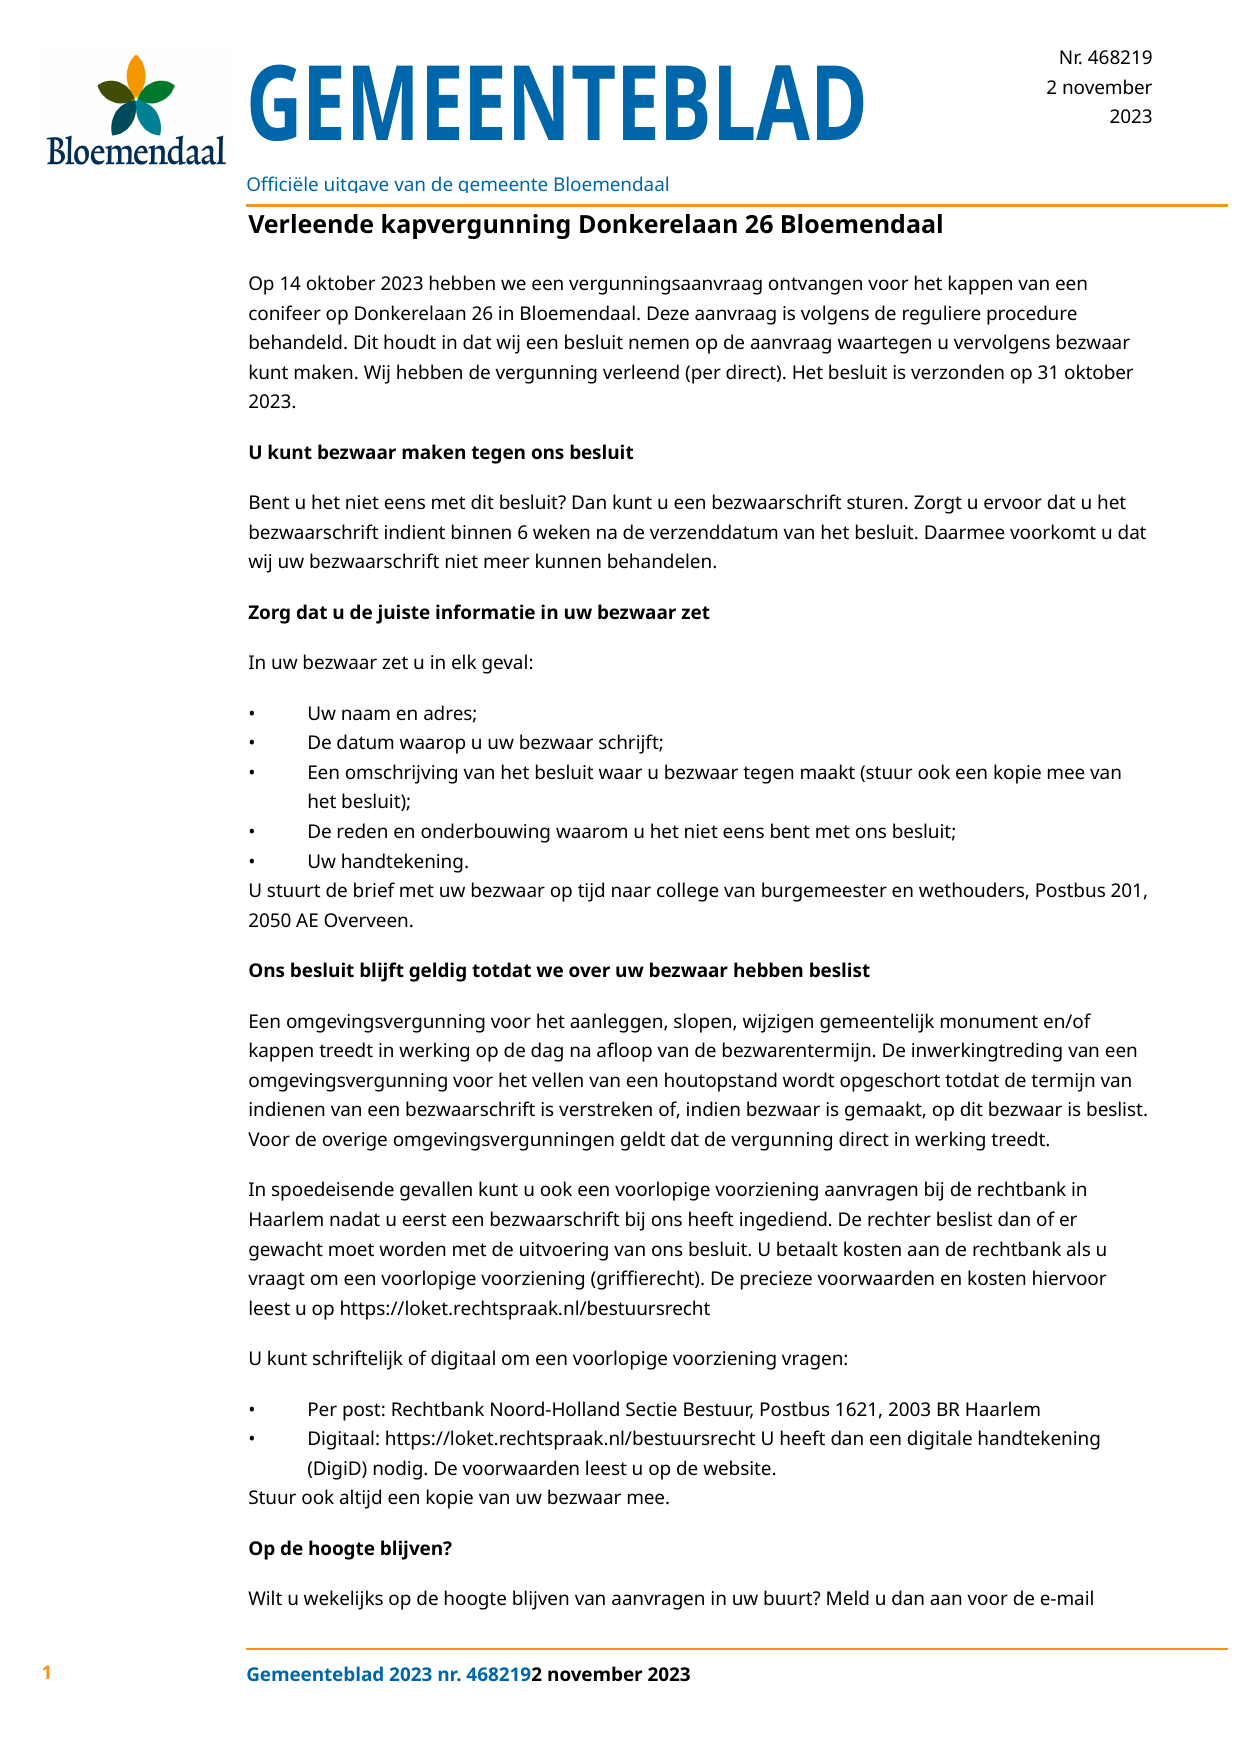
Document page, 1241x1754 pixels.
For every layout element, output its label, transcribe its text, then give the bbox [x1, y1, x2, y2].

text Stuur ook altijd een kopie van uw bezwaar mee. [248, 1484, 1152, 1510]
text Ons besluit blijft geldig totdat we over uw bezwaar hebben beslist [248, 957, 1152, 983]
list Uw handtekening. [248, 848, 1152, 873]
text Een omgevingsvergunning voor het aanleggen, slopen, wijzigen gemeentelijk monument en/of kappen treedt in werking op de dag na afloop van de bezwarentermijn. De inwerkingtreding van een omgevingsvergunning voor het vellen van een houtopstand wordt opgeschort totdat de termijn van indienen van een bezwaarschrift is verstreken of, indien bezwaar is gemaakt, op dit bezwaar is beslist. Voor de overige omgevingsvergunningen geldt dat de vergunning direct in werking treedt. [248, 1008, 1152, 1152]
text Bent u het niet eens met dit besluit? Dan kunt u een bezwaarschrift sturen. Zorgt u ervoor dat u het bezwaarschrift indient binnen 6 weken na de verzenddatum van het besluit. Daarmee voorkomt u dat wij uw bezwaarschrift niet meer kunnen behandelen. [248, 489, 1152, 574]
text Op 14 oktober 2023 hebben we een vergunningsaanvraag ontvangen voor het kappen van een conifeer op Donkerelaan 26 in Bloemendaal. Deze aanvraag is volgens de reguliere procedure behandeld. Dit houdt in dat wij een besluit nemen op de aanvraag waartegen u vervolgens bezwaar kunt maken. Wij hebben de vergunning verleend (per direct). Het besluit is verzonden op 31 oktober 2023. [248, 270, 1152, 414]
list Een omschrijving van het besluit waar u bezwaar tegen maakt (stuur ook een kopie mee van het besluit); [248, 759, 1152, 814]
text Zorg dat u de juiste informatie in uw bezwaar zet [248, 599, 1152, 625]
text In spoedeisende gevallen kunt u ook een voorlopige voorziening aanvragen bij de rechtbank in Haarlem nadat u eerst een bezwaarschrift bij ons heeft ingediend. De rechter beslist dan of er gewacht moet worden met de uitvoering van ons besluit. U betaalt kosten aan de rechtbank als u vraagt om een voorlopige voorziening (griffierecht). De precieze voorwaarden en kosten hiervoor leest u op https://loket.rechtspraak.nl/bestuursrecht [248, 1177, 1152, 1321]
list Digitaal: https://loket.rechtspraak.nl/bestuursrecht U heeft dan een digitale handtekening (DigiD) nodig. De voorwaarden leest u op de website. [248, 1425, 1152, 1481]
list Uw naam en adres; [248, 700, 1152, 726]
text Verleende kapvergunning Donkerelaan 26 Bloemendaal [248, 207, 1152, 241]
text Op de hoogte blijven? [248, 1535, 1152, 1561]
text U stuurt de brief met uw bezwaar op tijd naar college van burgemeester en wethouders, Postbus 201, 2050 AE Overveen. [248, 877, 1152, 933]
list De reden en onderbouwing waarom u het niet eens bent met ons besluit; [248, 818, 1152, 844]
text In uw bezwaar zet u in elk geval: [248, 649, 1152, 675]
text U kunt bezwaar maken tegen ons besluit [248, 439, 1152, 465]
text Wilt u wekelijks op de hoogte blijven van aanvragen in uw buurt? Meld u dan aan voor de e-mail [248, 1585, 1152, 1611]
picture [41, 47, 231, 172]
list Per post: Rechtbank Noord-Holland Sectie Bestuur, Postbus 1621, 2003 BR Haarlem [248, 1396, 1152, 1421]
list De datum waarop u uw bezwaar schrijft; [248, 729, 1152, 755]
text U kunt schriftelijk of digitaal om een voorlopige voorziening vragen: [248, 1345, 1152, 1371]
